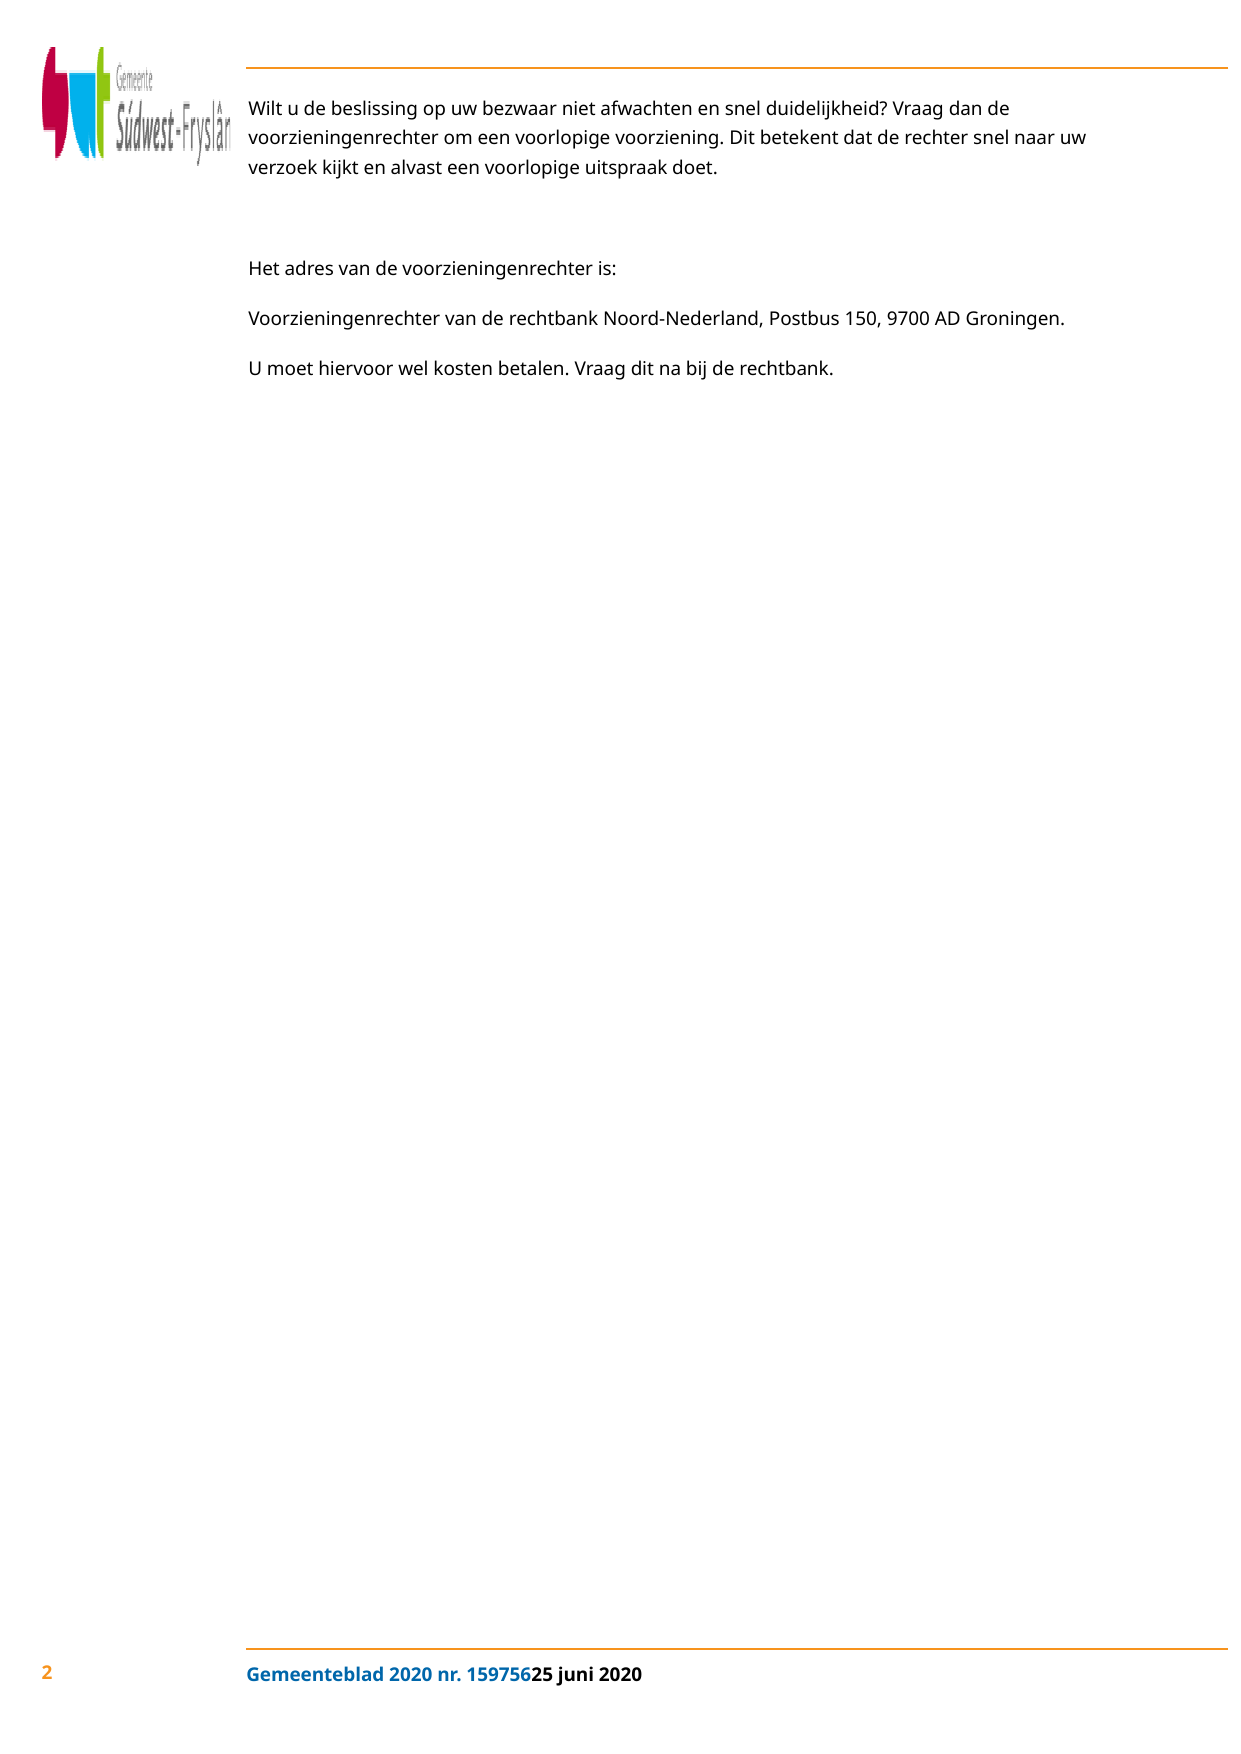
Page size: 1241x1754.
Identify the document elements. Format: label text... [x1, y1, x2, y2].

text Voorzieningenrechter van de rechtbank Noord-Nederland, Postbus 150, 9700 AD Groningen. [248, 305, 1152, 331]
text U moet hiervoor wel kosten betalen. Vraag dit na bij de rechtbank. [248, 356, 1152, 381]
text Wilt u de beslissing op uw bezwaar niet afwachten en snel duidelijkheid? Vraag dan de voorzieningenrechter om een voorlopige voorziening. Dit betekent dat de rechter snel naar uw verzoek kijkt en alvast een voorlopige uitspraak doet. [248, 95, 1152, 180]
text Het adres van de voorzieningenrechter is: [248, 255, 1152, 281]
picture [41, 47, 231, 172]
